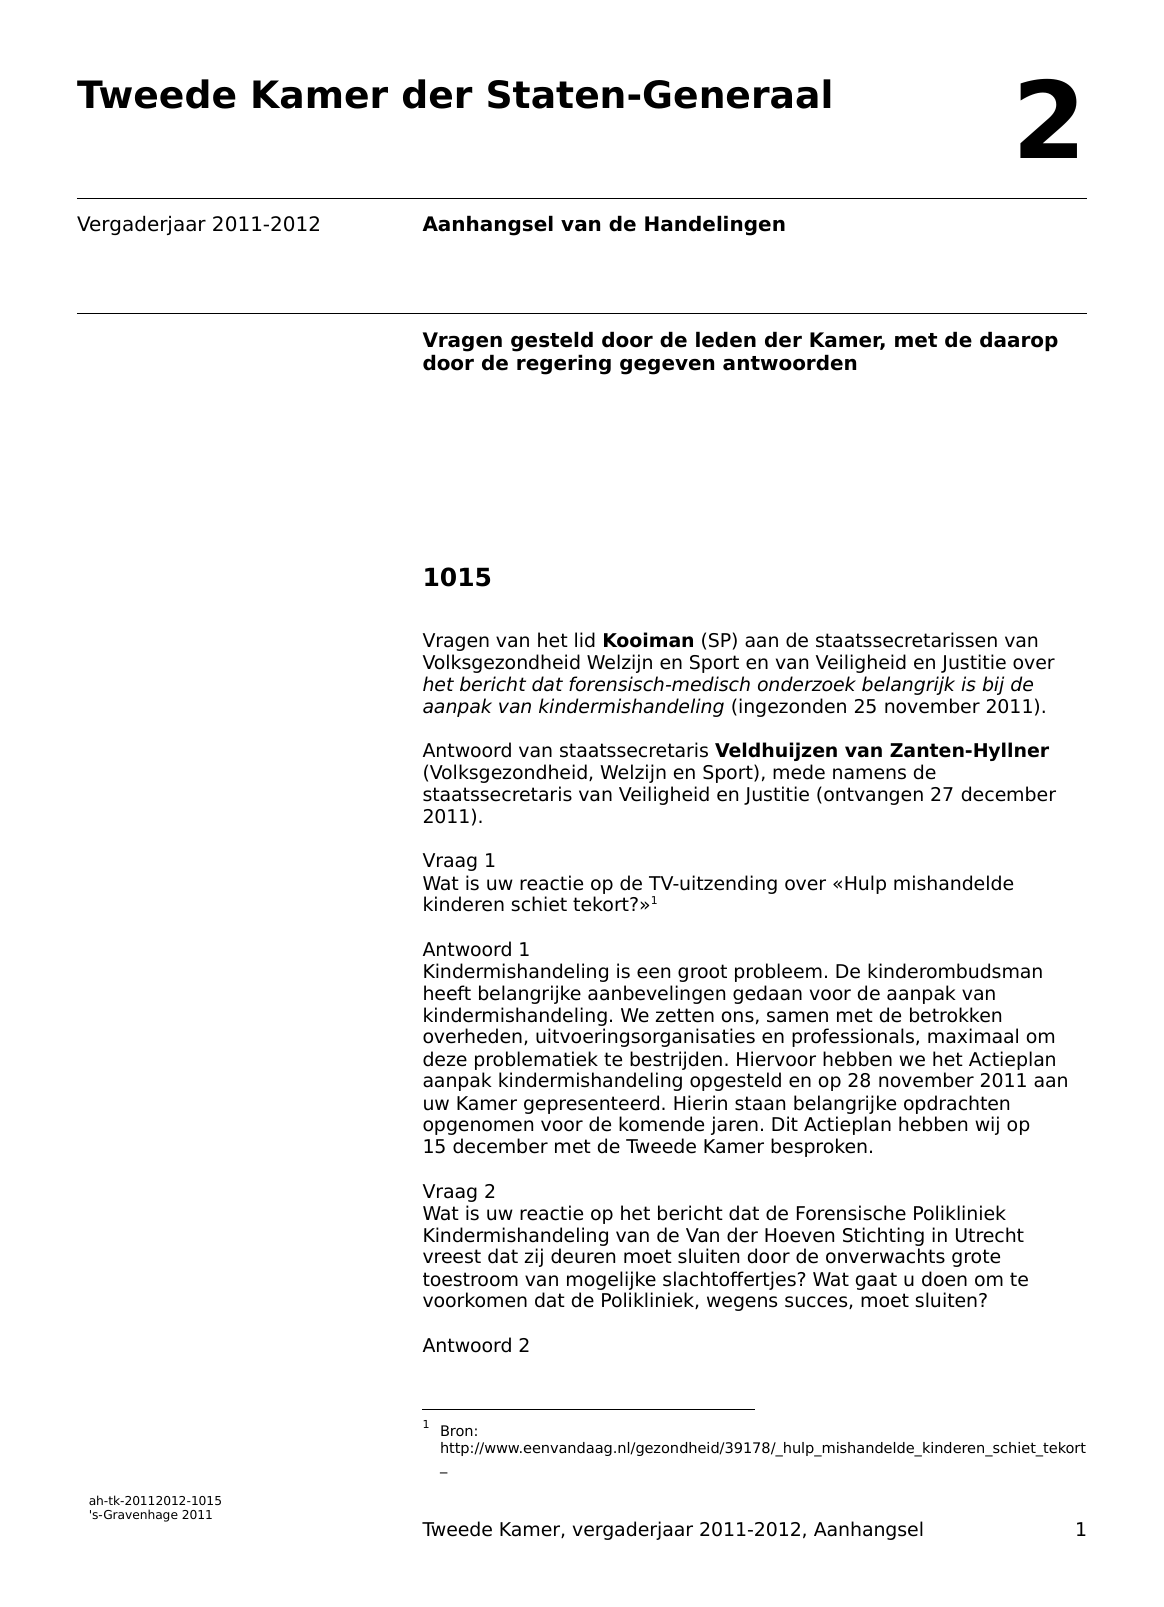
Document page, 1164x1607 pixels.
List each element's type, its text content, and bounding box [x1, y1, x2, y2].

text Vragen van het lid Kooiman (SP) aan de staatssecretarissen van Volksgezondheid Welzijn en Sport en van Veiligheid en Justitie over het bericht dat forensisch-medisch onderzoek belangrijk is bij de aanpak van kindermishandeling (ingezonden 25 november 2011). [422, 630, 1087, 718]
text Wat is uw reactie op het bericht dat de Forensische Polikliniek Kindermishandeling van de Van der Hoeven Stichting in Utrecht vreest dat zij deuren moet sluiten door de onverwachts grote toestroom van mogelijke slachtoffertjes? Wat gaat u doen om te voorkomen dat de Polikliniek, wegens succes, moet sluiten? [422, 1202, 1087, 1312]
text Wat is uw reactie op de TV-uitzending over «Hulp mishandelde kinderen schiet tekort?» [422, 872, 1087, 916]
text 1015 [422, 563, 1087, 592]
table_header Tweede Kamer der Staten-Generaal [77, 59, 886, 198]
text Kindermishandeling is een groot probleem. De kinderombudsman heeft belangrijke aanbevelingen gedaan voor de aanpak van kindermishandeling. We zetten ons, samen met de betrokken overheden, uitvoeringsorganisaties en professionals, maximaal om deze problematiek te bestrijden. Hiervoor hebben we het Actieplan aanpak kindermishandeling opgesteld en op 28 november 2011 aan uw Kamer gepresenteerd. Hierin staan belangrijke opdrachten opgenomen voor de komende jaren. Dit Actieplan hebben wij op 15 december met de Tweede Kamer besproken. [422, 961, 1087, 1158]
table_cell Vergaderjaar 2011-2012 [77, 199, 422, 313]
table_cell [77, 314, 422, 375]
table_cell Aanhangsel van de Handelingen [422, 199, 1087, 313]
text Bron: http://www.eenvandaag.nl/gezondheid/39178/_hulp_mishandelde_kinderen_schiet_tekort_ [422, 1418, 1087, 1474]
text Vraag 1 [422, 850, 1087, 872]
table_cell Vragen gesteld door de leden der Kamer, met de daarop door de regering gegeven antwoorden [422, 314, 1087, 375]
table_header 2 [886, 59, 1087, 198]
text Antwoord van staatssecretaris Veldhuijzen van Zanten-Hyllner (Volksgezondheid, Welzijn en Sport), mede namens de staatssecretaris van Veiligheid en Justitie (ontvangen 27 december 2011). [422, 740, 1087, 828]
text ah-tk-20112012-1015 [88, 1494, 323, 1508]
text Vraag 2 [422, 1181, 1087, 1202]
text Antwoord 2 [422, 1334, 1087, 1357]
text 's-Gravenhage 2011 [88, 1508, 323, 1522]
text Antwoord 1 [422, 938, 1087, 961]
